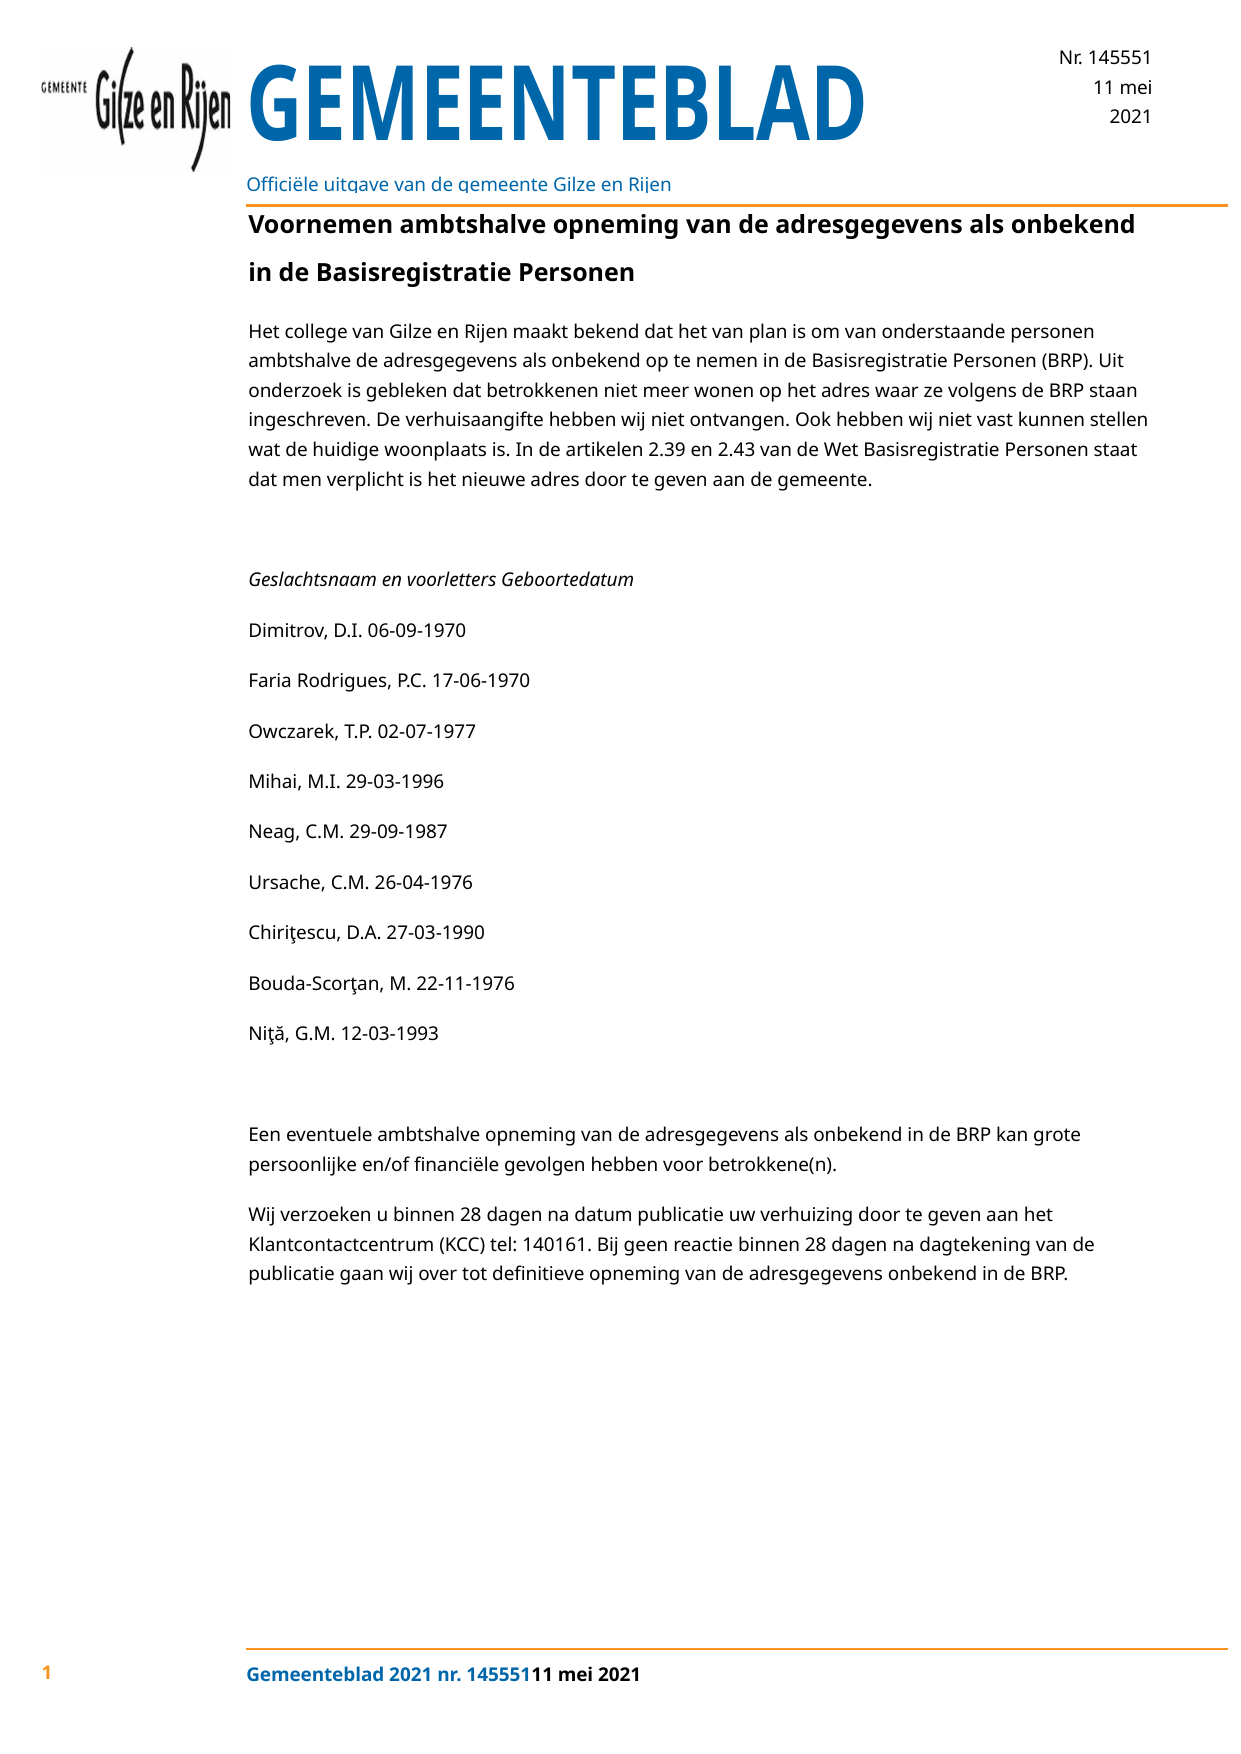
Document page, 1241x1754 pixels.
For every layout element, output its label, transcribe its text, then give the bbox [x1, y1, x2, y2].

picture [41, 47, 231, 172]
text Owczarek, T.P. 02-07-1977 [248, 718, 1152, 744]
text Bouda-Scorţan, M. 22-11-1976 [248, 970, 1152, 996]
text Voornemen ambtshalve opneming van de adresgegevens als onbekend in de Basisregistratie Personen [248, 207, 1152, 288]
text Mihai, M.I. 29-03-1996 [248, 768, 1152, 794]
text Wij verzoeken u binnen 28 dagen na datum publicatie uw verhuizing door te geven aan het Klantcontactcentrum (KCC) tel: 140161. Bij geen reactie binnen 28 dagen na dagtekening van de publicatie gaan wij over tot definitieve opneming van de adresgegevens onbekend in de BRP. [248, 1201, 1152, 1286]
text Ursache, C.M. 26-04-1976 [248, 869, 1152, 895]
text Niţă, G.M. 12-03-1993 [248, 1020, 1152, 1046]
text Chiriţescu, D.A. 27-03-1990 [248, 919, 1152, 945]
text Neag, C.M. 29-09-1987 [248, 819, 1152, 844]
text Het college van Gilze en Rijen maakt bekend dat het van plan is om van onderstaande personen ambtshalve de adresgegevens als onbekend op te nemen in de Basisregistratie Personen (BRP). Uit onderzoek is gebleken dat betrokkenen niet meer wonen op het adres waar ze volgens de BRP staan ingeschreven. De verhuisaangifte hebben wij niet ontvangen. Ook hebben wij niet vast kunnen stellen wat de huidige woonplaats is. In de artikelen 2.39 en 2.43 van de Wet Basisregistratie Personen staat dat men verplicht is het nieuwe adres door te geven aan de gemeente. [248, 318, 1152, 492]
text Dimitrov, D.I. 06-09-1970 [248, 617, 1152, 643]
text Een eventuele ambtshalve opneming van de adresgegevens als onbekend in de BRP kan grote persoonlijke en/of financiële gevolgen hebben voor betrokkene(n). [248, 1121, 1152, 1177]
text Geslachtsnaam en voorletters Geboortedatum [248, 567, 1152, 592]
text Faria Rodrigues, P.C. 17-06-1970 [248, 667, 1152, 693]
